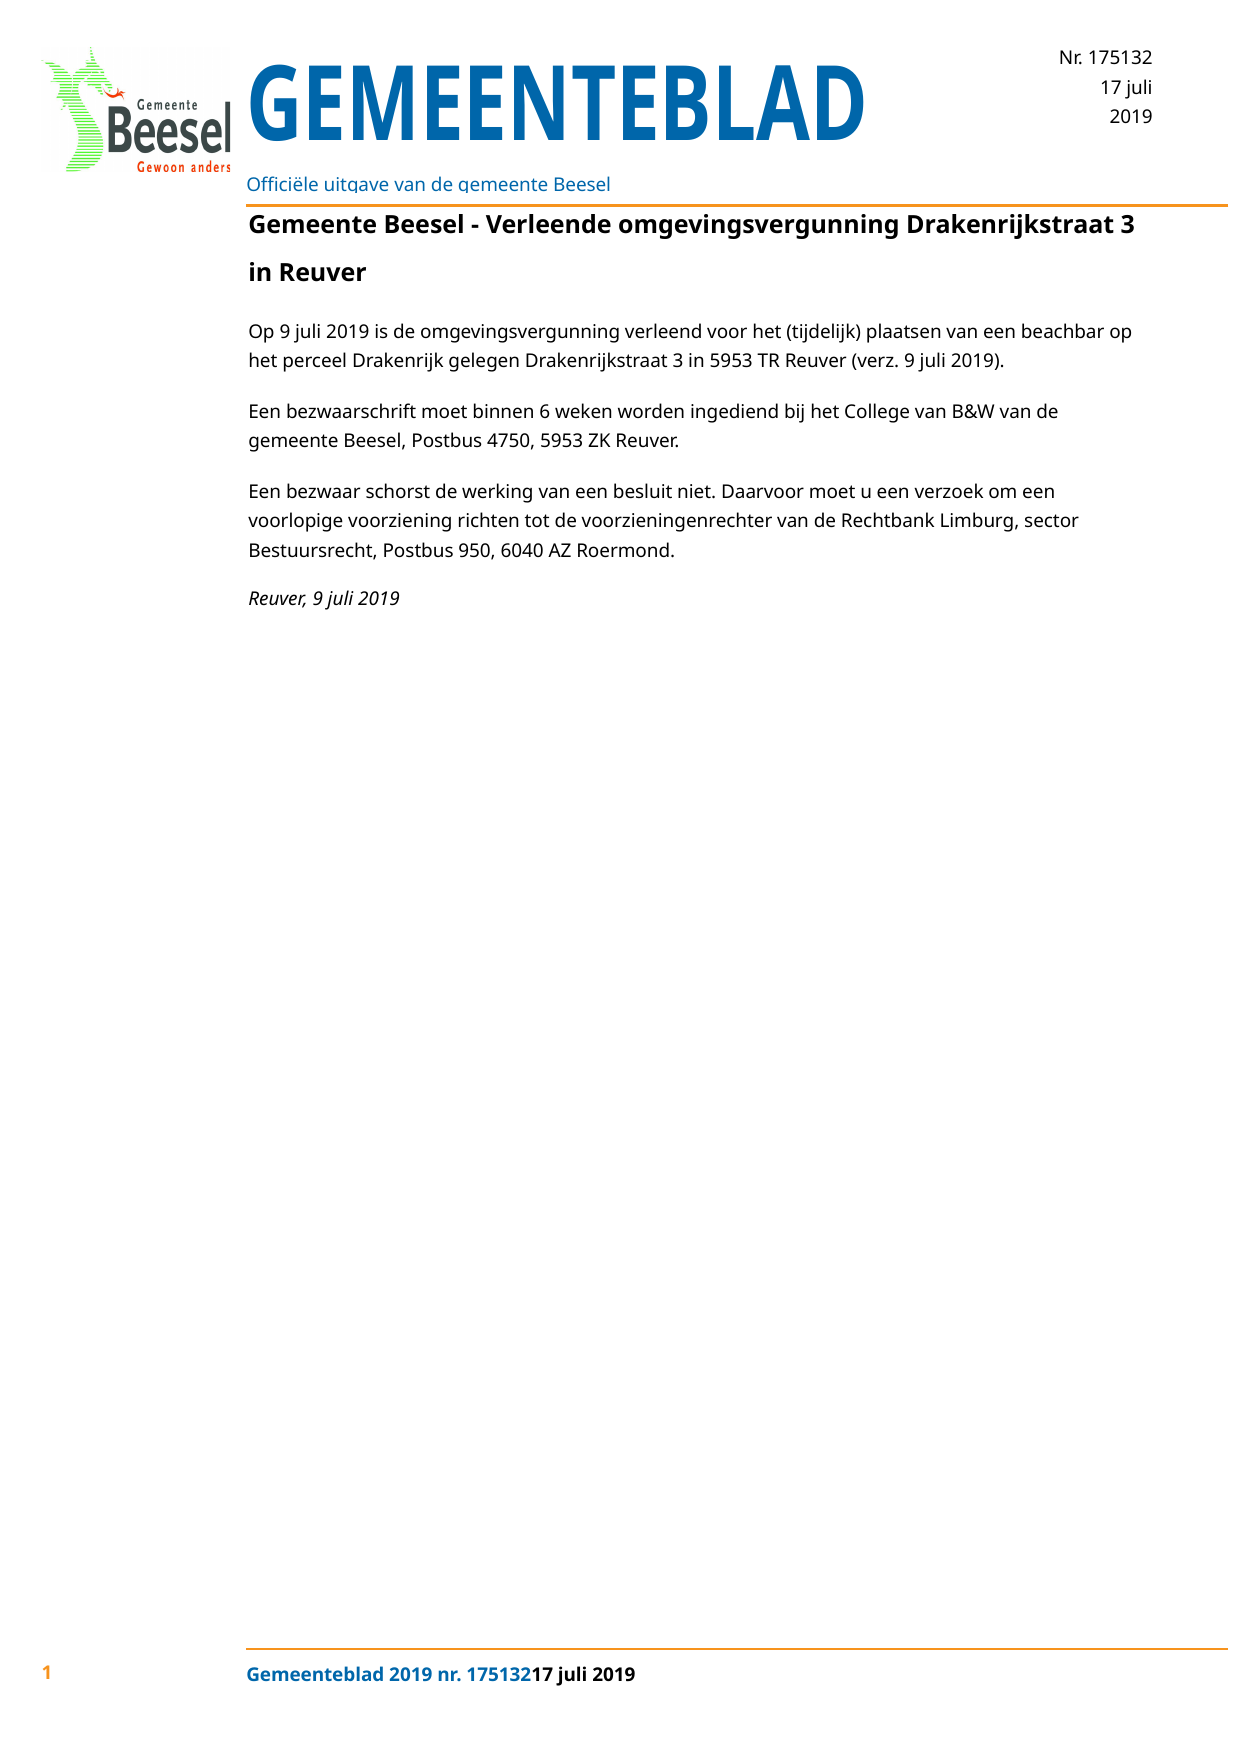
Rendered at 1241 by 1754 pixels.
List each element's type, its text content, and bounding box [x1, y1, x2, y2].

picture [41, 47, 231, 172]
text Een bezwaarschrift moet binnen 6 weken worden ingediend bij het College van B&W van de gemeente Beesel, Postbus 4750, 5953 ZK Reuver. [248, 398, 1152, 453]
text Op 9 juli 2019 is de omgevingsvergunning verleend voor het (tijdelijk) plaatsen van een beachbar op het perceel Drakenrijk gelegen Drakenrijkstraat 3 in 5953 TR Reuver (verz. 9 juli 2019). [248, 318, 1152, 373]
text Gemeente Beesel - Verleende omgevingsvergunning Drakenrijkstraat 3 in Reuver [248, 207, 1152, 288]
text Reuver, 9 juli 2019 [248, 585, 1152, 611]
text Een bezwaar schorst de werking van een besluit niet. Daarvoor moet u een verzoek om een voorlopige voorziening richten tot de voorzieningenrechter van de Rechtbank Limburg, sector Bestuursrecht, Postbus 950, 6040 AZ Roermond. [248, 478, 1152, 563]
